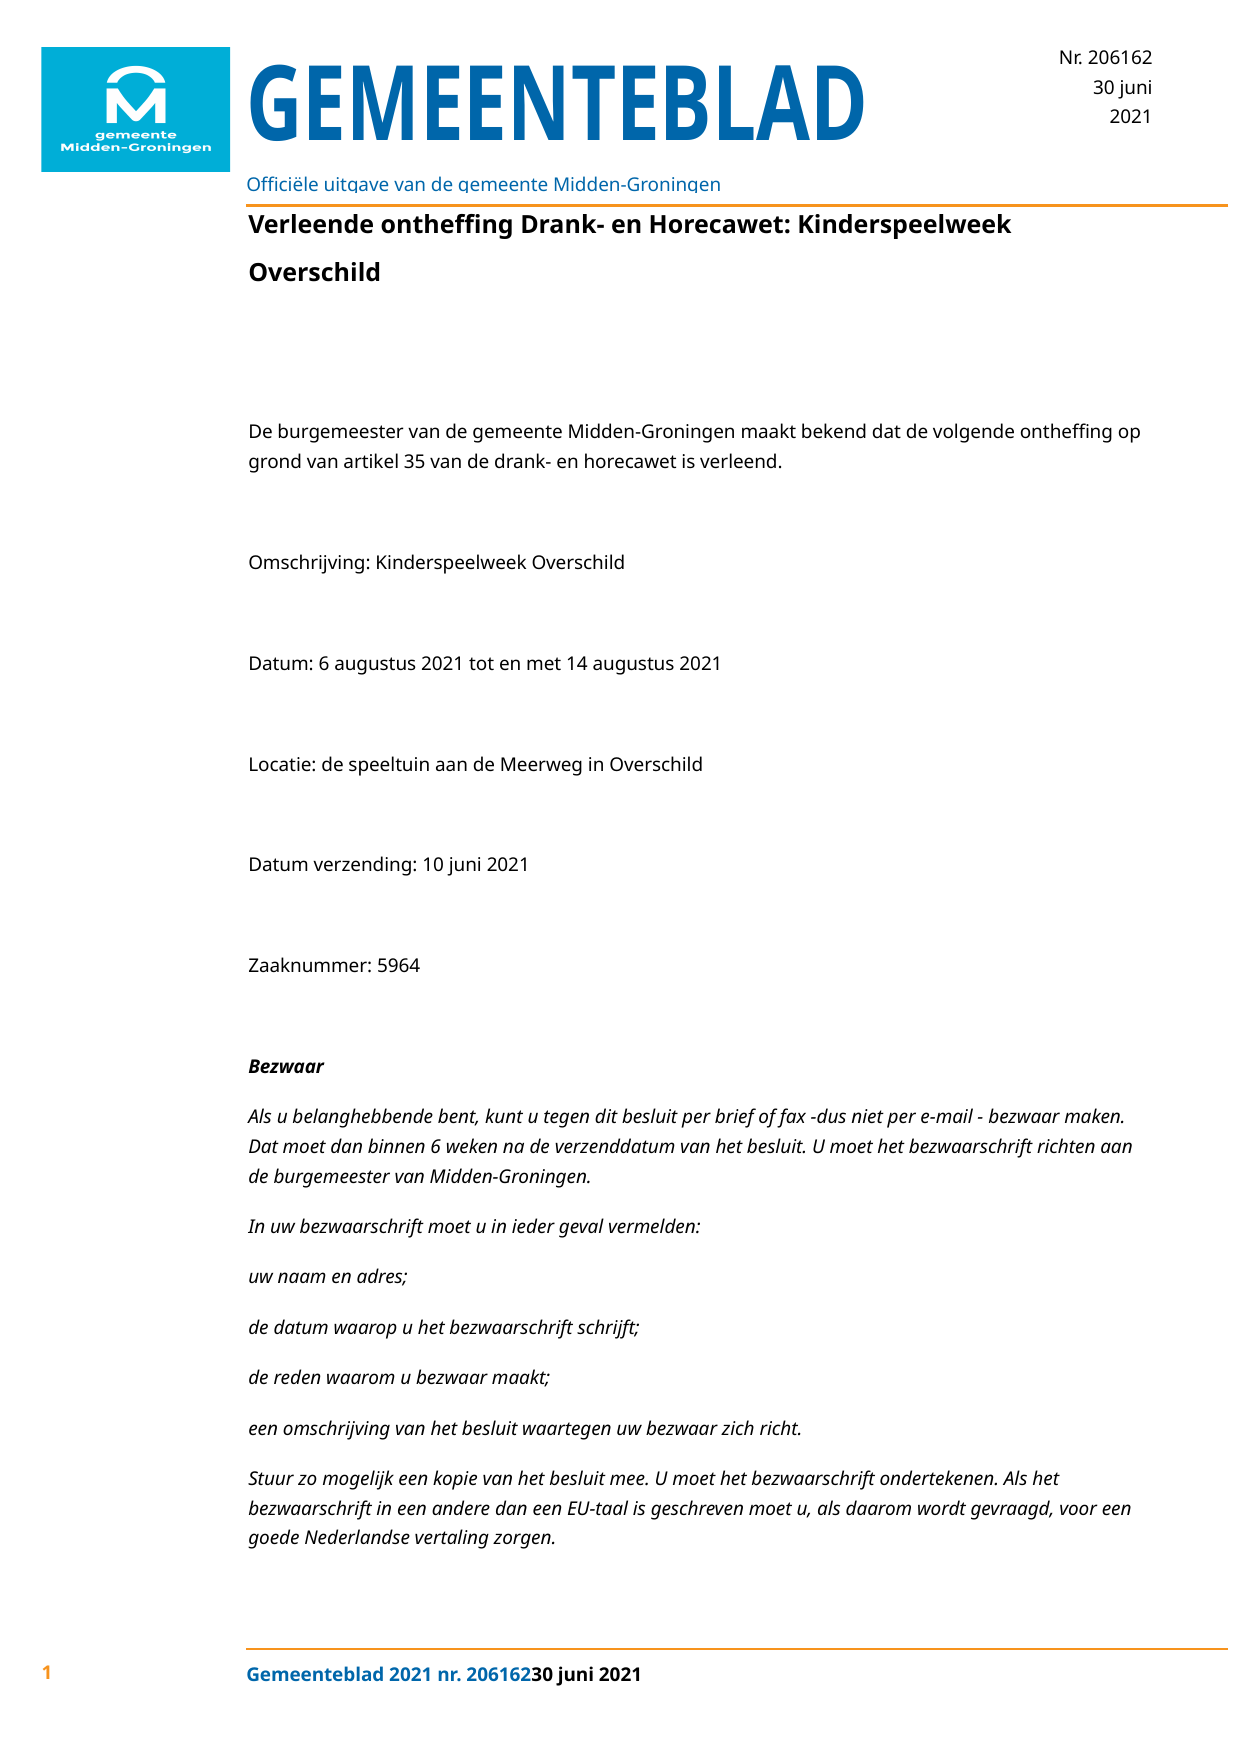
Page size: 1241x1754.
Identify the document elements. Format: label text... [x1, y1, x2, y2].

picture [184, 146, 190, 153]
text Omschrijving: Kinderspeelweek Overschild [248, 549, 1152, 575]
text Als u belanghebbende bent, kunt u tegen dit besluit per brief of fax -dus niet per e-mail - bezwaar maken. Dat moet dan binnen 6 weken na de verzenddatum van het besluit. U moet het bezwaarschrift richten aan de burgemeester van Midden-Groningen. [248, 1104, 1152, 1189]
text de reden waarom u bezwaar maakt; [248, 1364, 1152, 1390]
picture [107, 89, 165, 122]
text In uw bezwaarschrift moet u in ieder geval vermelden: [248, 1213, 1152, 1239]
text een omschrijving van het besluit waartegen uw bezwaar zich richt. [248, 1415, 1152, 1441]
text de datum waarop u het bezwaarschrift schrijft; [248, 1314, 1152, 1340]
text uw naam en adres; [248, 1264, 1152, 1289]
picture [108, 66, 164, 82]
text De burgemeester van de gemeente Midden-Groningen maakt bekend dat de volgende ontheffing op grond van artikel 35 van de drank- en horecawet is verleend. [248, 419, 1152, 474]
text Datum verzending: 10 juni 2021 [248, 852, 1152, 877]
text Zaaknummer: 5964 [248, 952, 1152, 978]
text Verleende ontheffing Drank- en Horecawet: Kinderspeelweek Overschild [248, 207, 1152, 288]
text Bezwaar [248, 1053, 1152, 1079]
text Datum: 6 augustus 2021 tot en met 14 augustus 2021 [248, 650, 1152, 676]
text Stuur zo mogelijk een kopie van het besluit mee. U moet het bezwaarschrift ondertekenen. Als het bezwaarschrift in een andere dan een EU-taal is geschreven moet u, als daarom wordt gevraagd, voor een goede Nederlandse vertaling zorgen. [248, 1465, 1152, 1550]
text Locatie: de speeltuin aan de Meerweg in Overschild [248, 751, 1152, 777]
